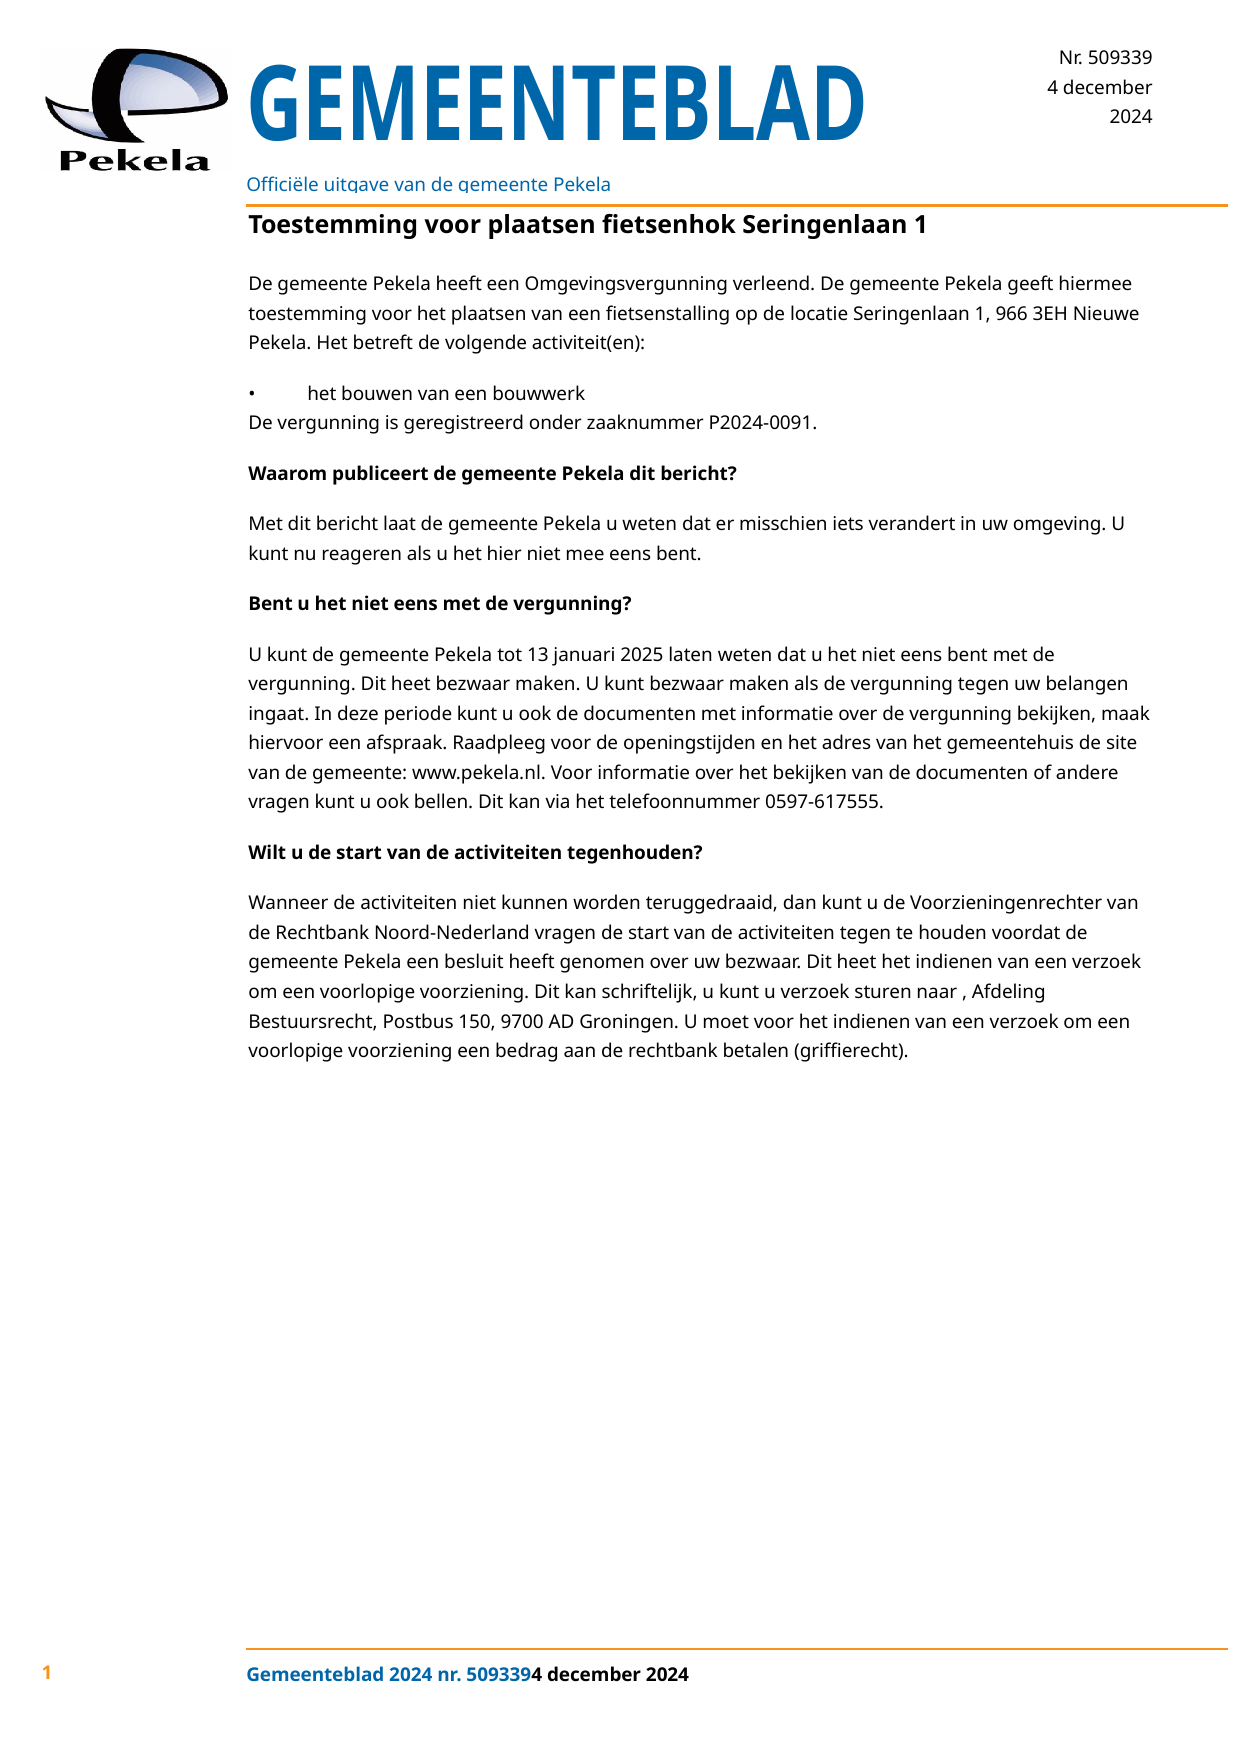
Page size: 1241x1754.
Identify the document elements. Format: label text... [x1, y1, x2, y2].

picture [41, 47, 231, 172]
text De vergunning is geregistreerd onder zaaknummer P2024-0091. [248, 409, 1152, 435]
text Toestemming voor plaatsen fietsenhok Seringenlaan 1 [248, 207, 1152, 241]
text Met dit bericht laat de gemeente Pekela u weten dat er misschien iets verandert in uw omgeving. U kunt nu reageren als u het hier niet mee eens bent. [248, 510, 1152, 566]
text U kunt de gemeente Pekela tot 13 januari 2025 laten weten dat u het niet eens bent met de vergunning. Dit heet bezwaar maken. U kunt bezwaar maken als de vergunning tegen uw belangen ingaat. In deze periode kunt u ook de documenten met informatie over de vergunning bekijken, maak hiervoor een afspraak. Raadpleeg voor de openingstijden en het adres van het gemeentehuis de site van de gemeente: www.pekela.nl. Voor informatie over het bekijken van de documenten of andere vragen kunt u ook bellen. Dit kan via het telefoonnummer 0597-617555. [248, 641, 1152, 814]
text Bent u het niet eens met de vergunning? [248, 590, 1152, 616]
text Waarom publiceert de gemeente Pekela dit bericht? [248, 460, 1152, 486]
text De gemeente Pekela heeft een Omgevingsvergunning verleend. De gemeente Pekela geeft hiermee toestemming voor het plaatsen van een fietsenstalling op de locatie Seringenlaan 1, 966 3EH Nieuwe Pekela. Het betreft de volgende activiteit(en): [248, 270, 1152, 355]
text Wanneer de activiteiten niet kunnen worden teruggedraaid, dan kunt u de Voorzieningenrechter van de Rechtbank Noord-Nederland vragen de start van de activiteiten tegen te houden voordat de gemeente Pekela een besluit heeft genomen over uw bezwaar. Dit heet het indienen van een verzoek om een voorlopige voorziening. Dit kan schriftelijk, u kunt u verzoek sturen naar , Afdeling Bestuursrecht, Postbus 150, 9700 AD Groningen. U moet voor het indienen van een verzoek om een voorlopige voorziening een bedrag aan de rechtbank betalen (griffierecht). [248, 889, 1152, 1063]
list het bouwen van een bouwwerk [248, 380, 1152, 406]
text Wilt u de start van de activiteiten tegenhouden? [248, 839, 1152, 865]
